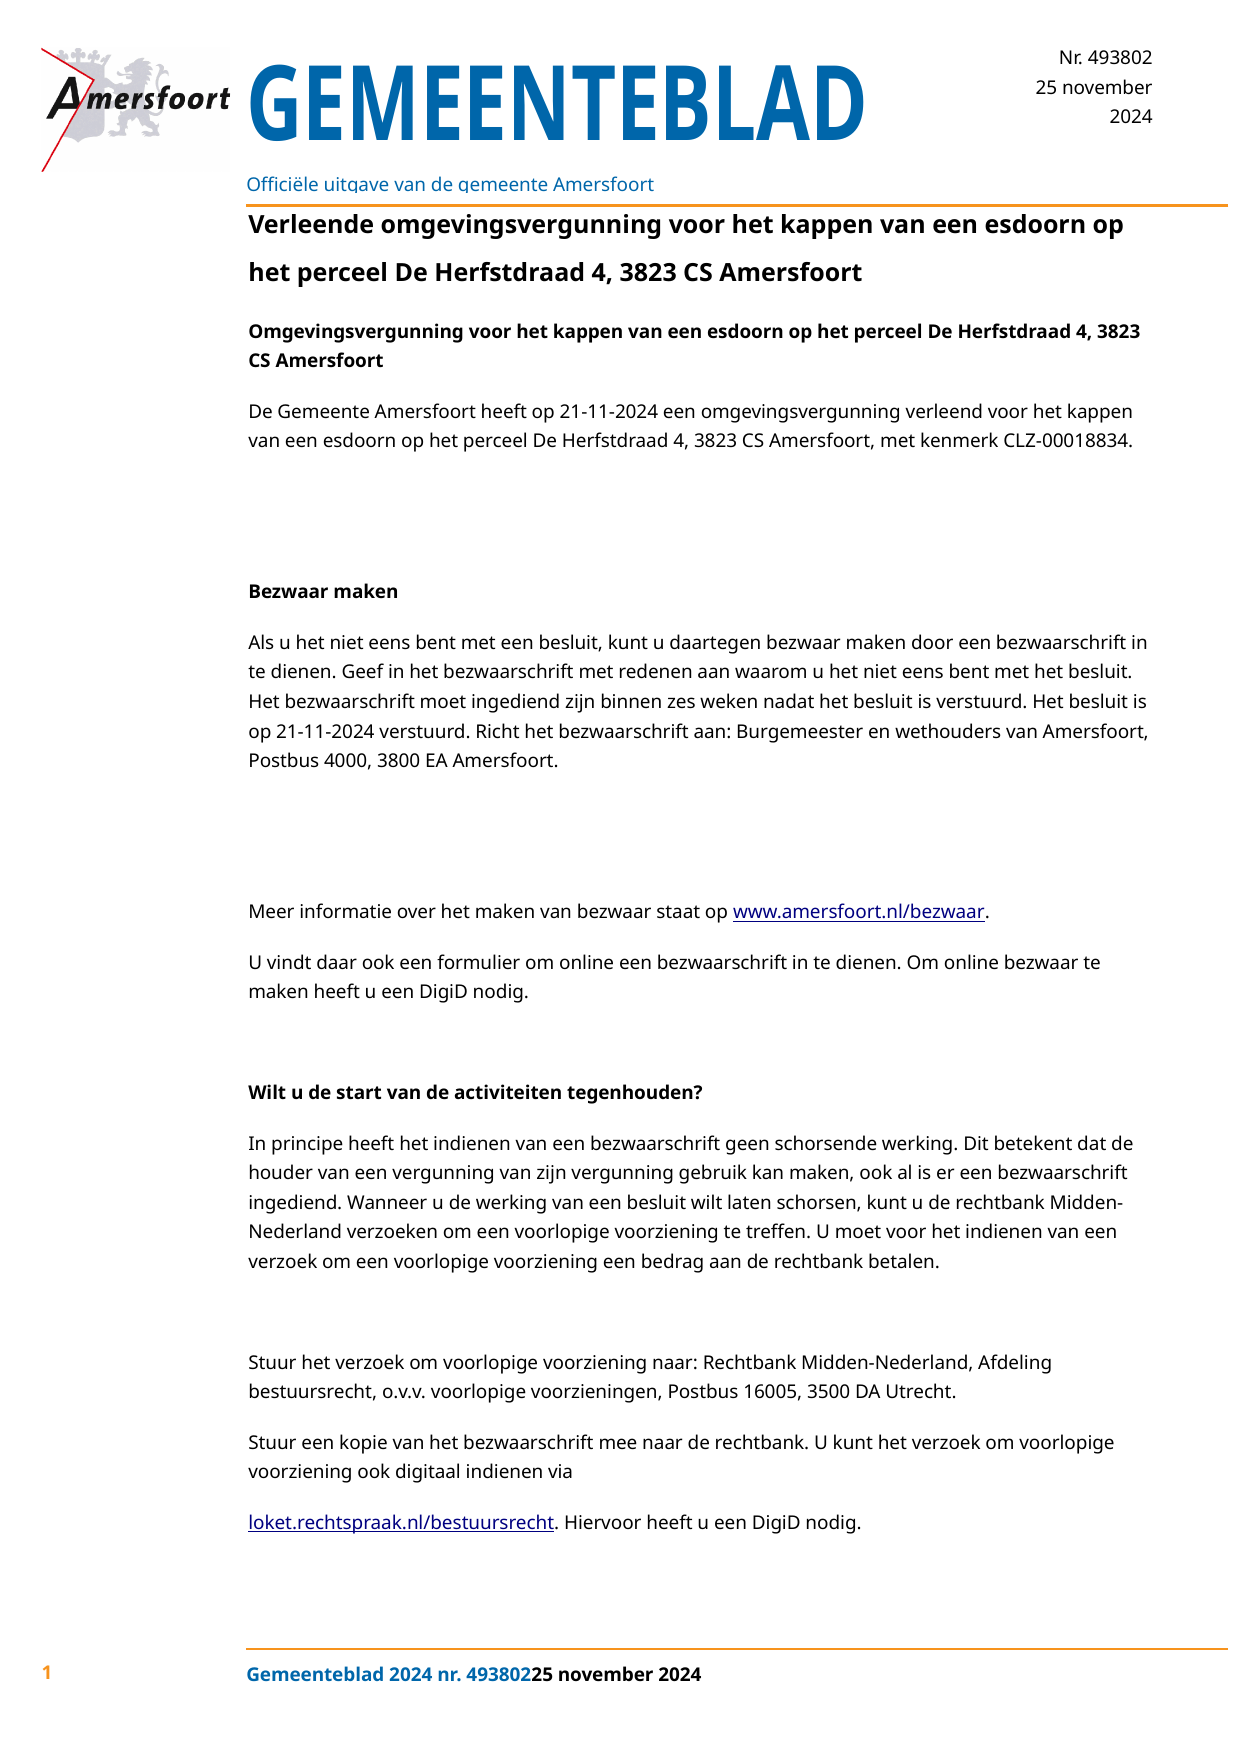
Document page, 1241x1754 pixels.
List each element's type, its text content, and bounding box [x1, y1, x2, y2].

picture [41, 47, 231, 172]
text Bezwaar maken [248, 579, 1152, 604]
text Omgevingsvergunning voor het kappen van een esdoorn op het perceel De Herfstdraad 4, 3823 CS Amersfoort [248, 318, 1152, 373]
text Stuur het verzoek om voorlopige voorziening naar: Rechtbank Midden-Nederland, Afdeling bestuursrecht, o.v.v. voorlopige voorzieningen, Postbus 16005, 3500 DA Utrecht. [248, 1349, 1152, 1404]
text Als u het niet eens bent met een besluit, kunt u daartegen bezwaar maken door een bezwaarschrift in te dienen. Geef in het bezwaarschrift met redenen aan waarom u het niet eens bent met het besluit. Het bezwaarschrift moet ingediend zijn binnen zes weken nadat het besluit is verstuurd. Het besluit is op 21-11-2024 verstuurd. Richt het bezwaarschrift aan: Burgemeester en wethouders van Amersfoort, Postbus 4000, 3800 EA Amersfoort. [248, 629, 1152, 773]
text Stuur een kopie van het bezwaarschrift mee naar de rechtbank. U kunt het verzoek om voorlopige voorziening ook digitaal indienen via [248, 1429, 1152, 1484]
text In principe heeft het indienen van een bezwaarschrift geen schorsende werking. Dit betekent dat de houder van een vergunning van zijn vergunning gebruik kan maken, ook al is er een bezwaarschrift ingediend. Wanneer u de werking van een besluit wilt laten schorsen, kunt u de rechtbank Midden-Nederland verzoeken om een voorlopige voorziening te treffen. U moet voor het indienen van een verzoek om een voorlopige voorziening een bedrag aan de rechtbank betalen. [248, 1130, 1152, 1274]
text U vindt daar ook een formulier om online een bezwaarschrift in te dienen. Om online bezwaar te maken heeft u een DigiD nodig. [248, 949, 1152, 1004]
text Verleende omgevingsvergunning voor het kappen van een esdoorn op het perceel De Herfstdraad 4, 3823 CS Amersfoort [248, 207, 1152, 288]
text loket.rechtspraak.nl/bestuursrecht. Hiervoor heeft u een DigiD nodig. [248, 1509, 1152, 1535]
text Wilt u de start van de activiteiten tegenhouden? [248, 1079, 1152, 1105]
text Meer informatie over het maken van bezwaar staat op www.amersfoort.nl/bezwaar. [248, 899, 1152, 924]
text De Gemeente Amersfoort heeft op 21-11-2024 een omgevingsvergunning verleend voor het kappen van een esdoorn op het perceel De Herfstdraad 4, 3823 CS Amersfoort, met kenmerk CLZ-00018834. [248, 398, 1152, 453]
